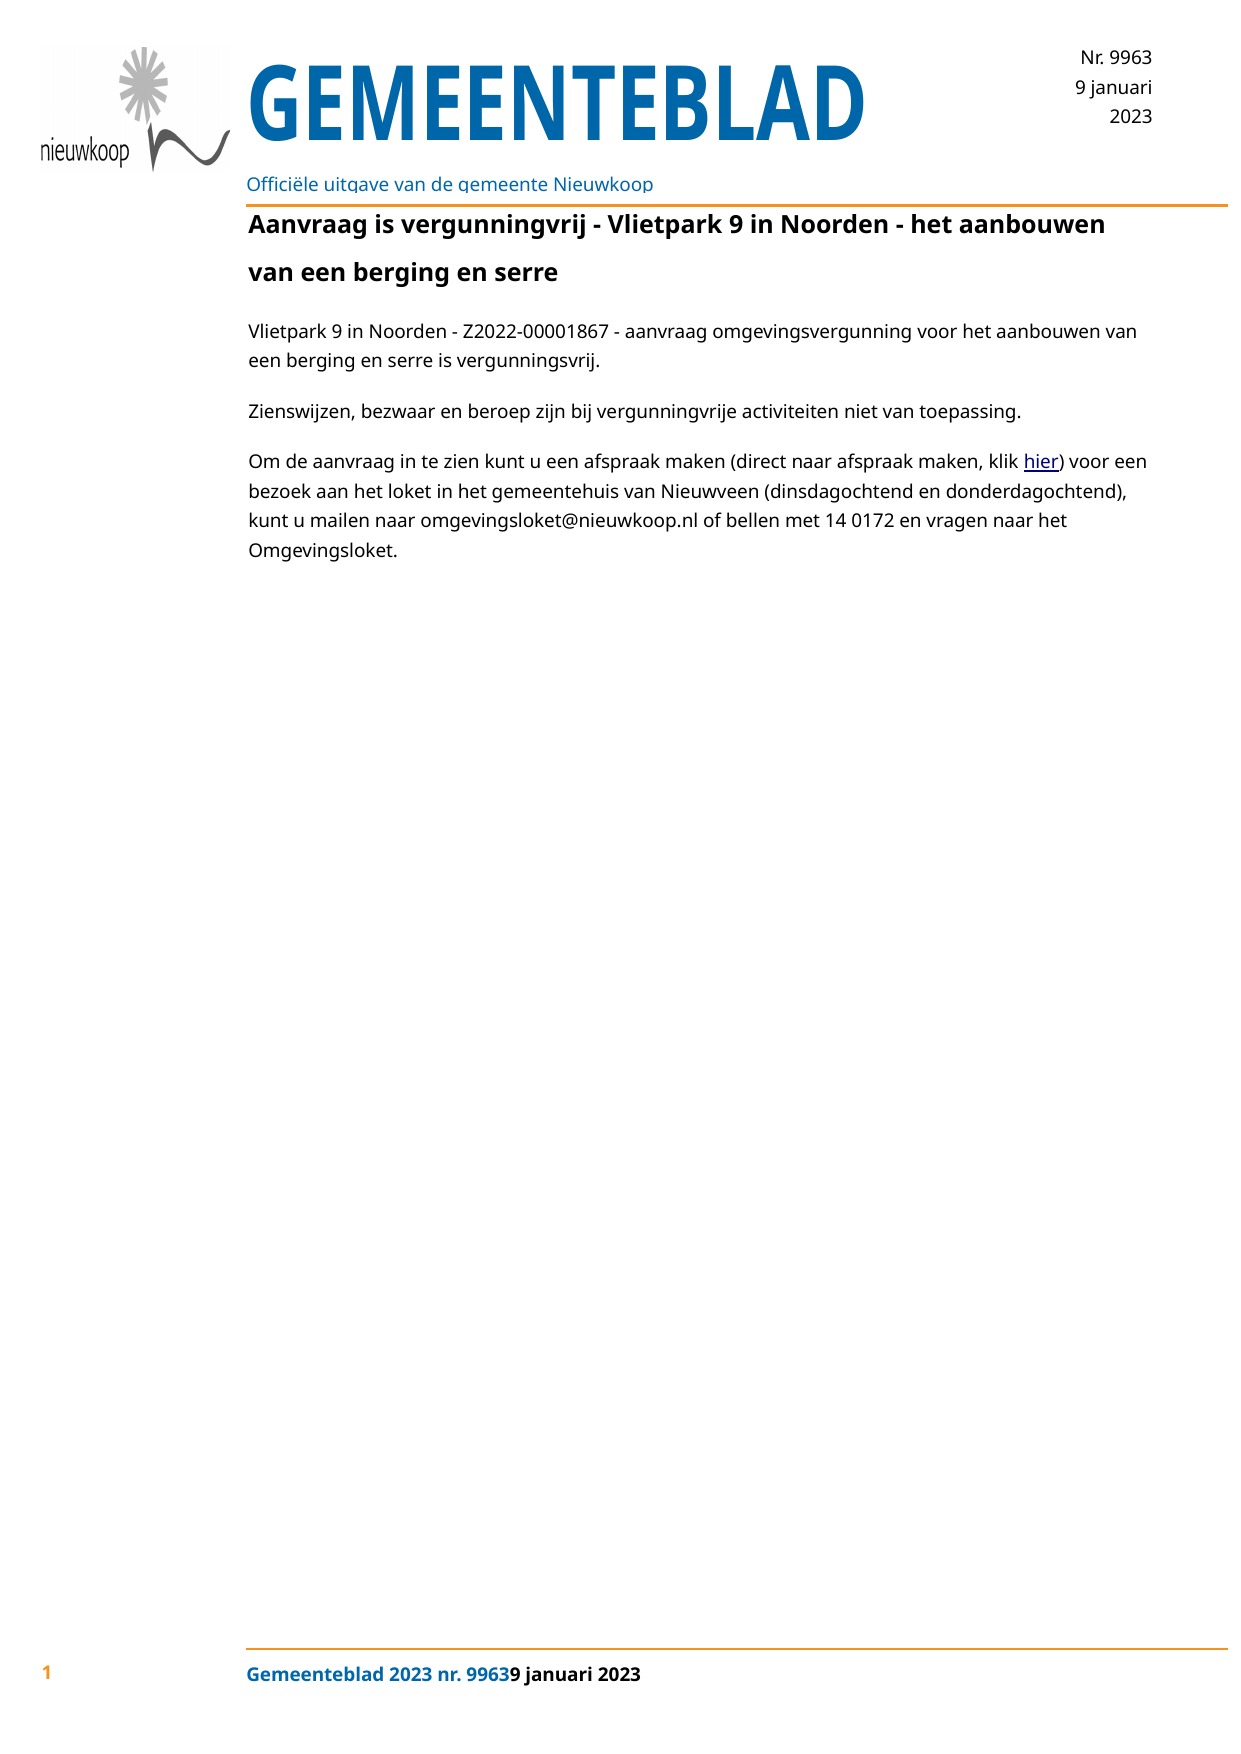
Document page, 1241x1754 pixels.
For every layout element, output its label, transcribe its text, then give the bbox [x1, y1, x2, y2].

text Vlietpark 9 in Noorden - Z2022-00001867 - aanvraag omgevingsvergunning voor het aanbouwen van een berging en serre is vergunningsvrij. [248, 318, 1152, 373]
text Om de aanvraag in te zien kunt u een afspraak maken (direct naar afspraak maken, klik hier) voor een bezoek aan het loket in het gemeentehuis van Nieuwveen (dinsdagochtend en donderdagochtend), kunt u mailen naar omgevingsloket@nieuwkoop.nl of bellen met 14 0172 en vragen naar het Omgevingsloket. [248, 448, 1152, 563]
picture [41, 47, 231, 172]
text Aanvraag is vergunningvrij - Vlietpark 9 in Noorden - het aanbouwen van een berging en serre [248, 207, 1152, 288]
text Zienswijzen, bezwaar en beroep zijn bij vergunningvrije activiteiten niet van toepassing. [248, 398, 1152, 424]
